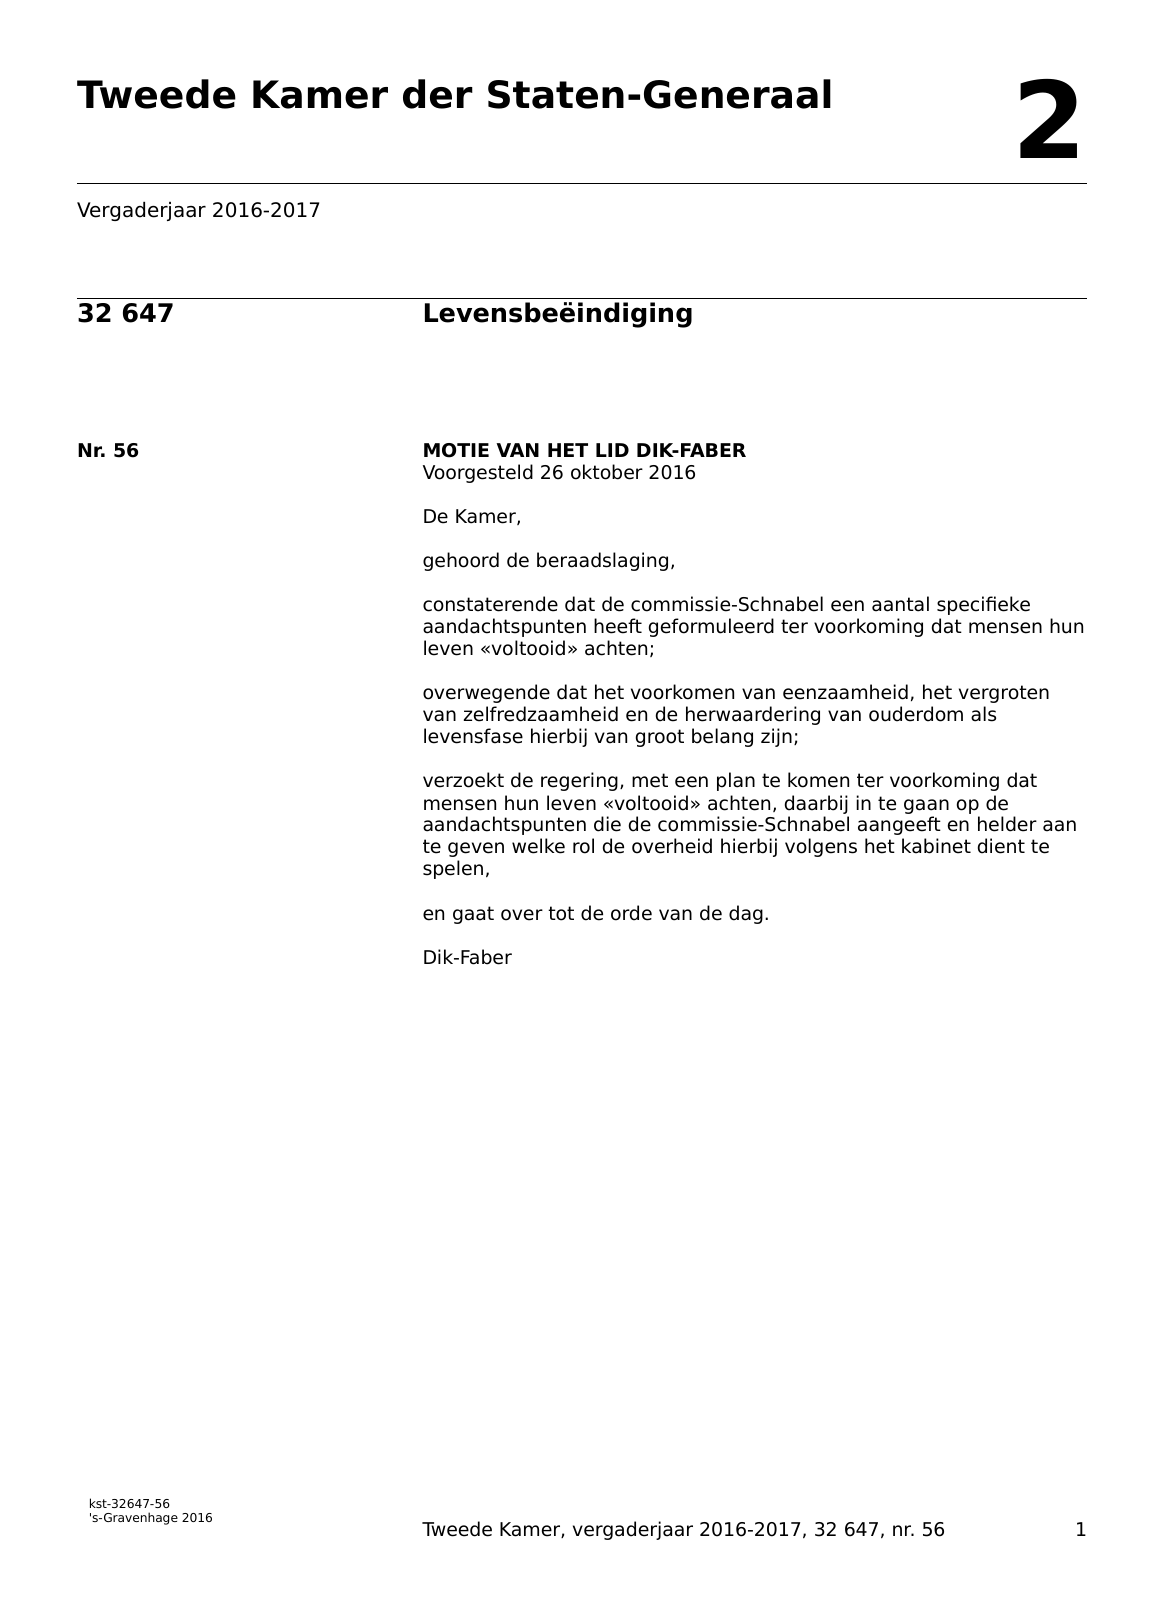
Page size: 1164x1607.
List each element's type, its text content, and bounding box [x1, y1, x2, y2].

text Dik-Faber [422, 947, 1087, 969]
text kst-32647-56 [88, 1497, 323, 1511]
table_header Tweede Kamer der Staten-Generaal [77, 59, 886, 183]
text Voorgesteld 26 oktober 2016 [422, 462, 1087, 484]
text 's-Gravenhage 2016 [88, 1511, 323, 1525]
text gehoord de beraadslaging, [422, 550, 1087, 572]
subtitle 32 647 Levensbeëindiging [77, 299, 1087, 329]
text overwegende dat het voorkomen van eenzaamheid, het vergroten van zelfredzaamheid en de herwaardering van ouderdom als levensfase hierbij van groot belang zijn; [422, 682, 1087, 748]
text constaterende dat de commissie-Schnabel een aantal specifieke aandachtspunten heeft geformuleerd ter voorkoming dat mensen hun leven «voltooid» achten; [422, 594, 1087, 660]
subtitle Nr. 56 MOTIE VAN HET LID DIK-FABER [77, 440, 1087, 462]
text De Kamer, [422, 506, 1087, 528]
table_header 2 [886, 59, 1087, 183]
table_cell Vergaderjaar 2016-2017 [77, 184, 1087, 298]
text verzoekt de regering, met een plan te komen ter voorkoming dat mensen hun leven «voltooid» achten, daarbij in te gaan op de aandachtspunten die de commissie-Schnabel aangeeft en helder aan te geven welke rol de overheid hierbij volgens het kabinet dient te spelen, [422, 770, 1087, 880]
text en gaat over tot de orde van de dag. [422, 902, 1087, 924]
